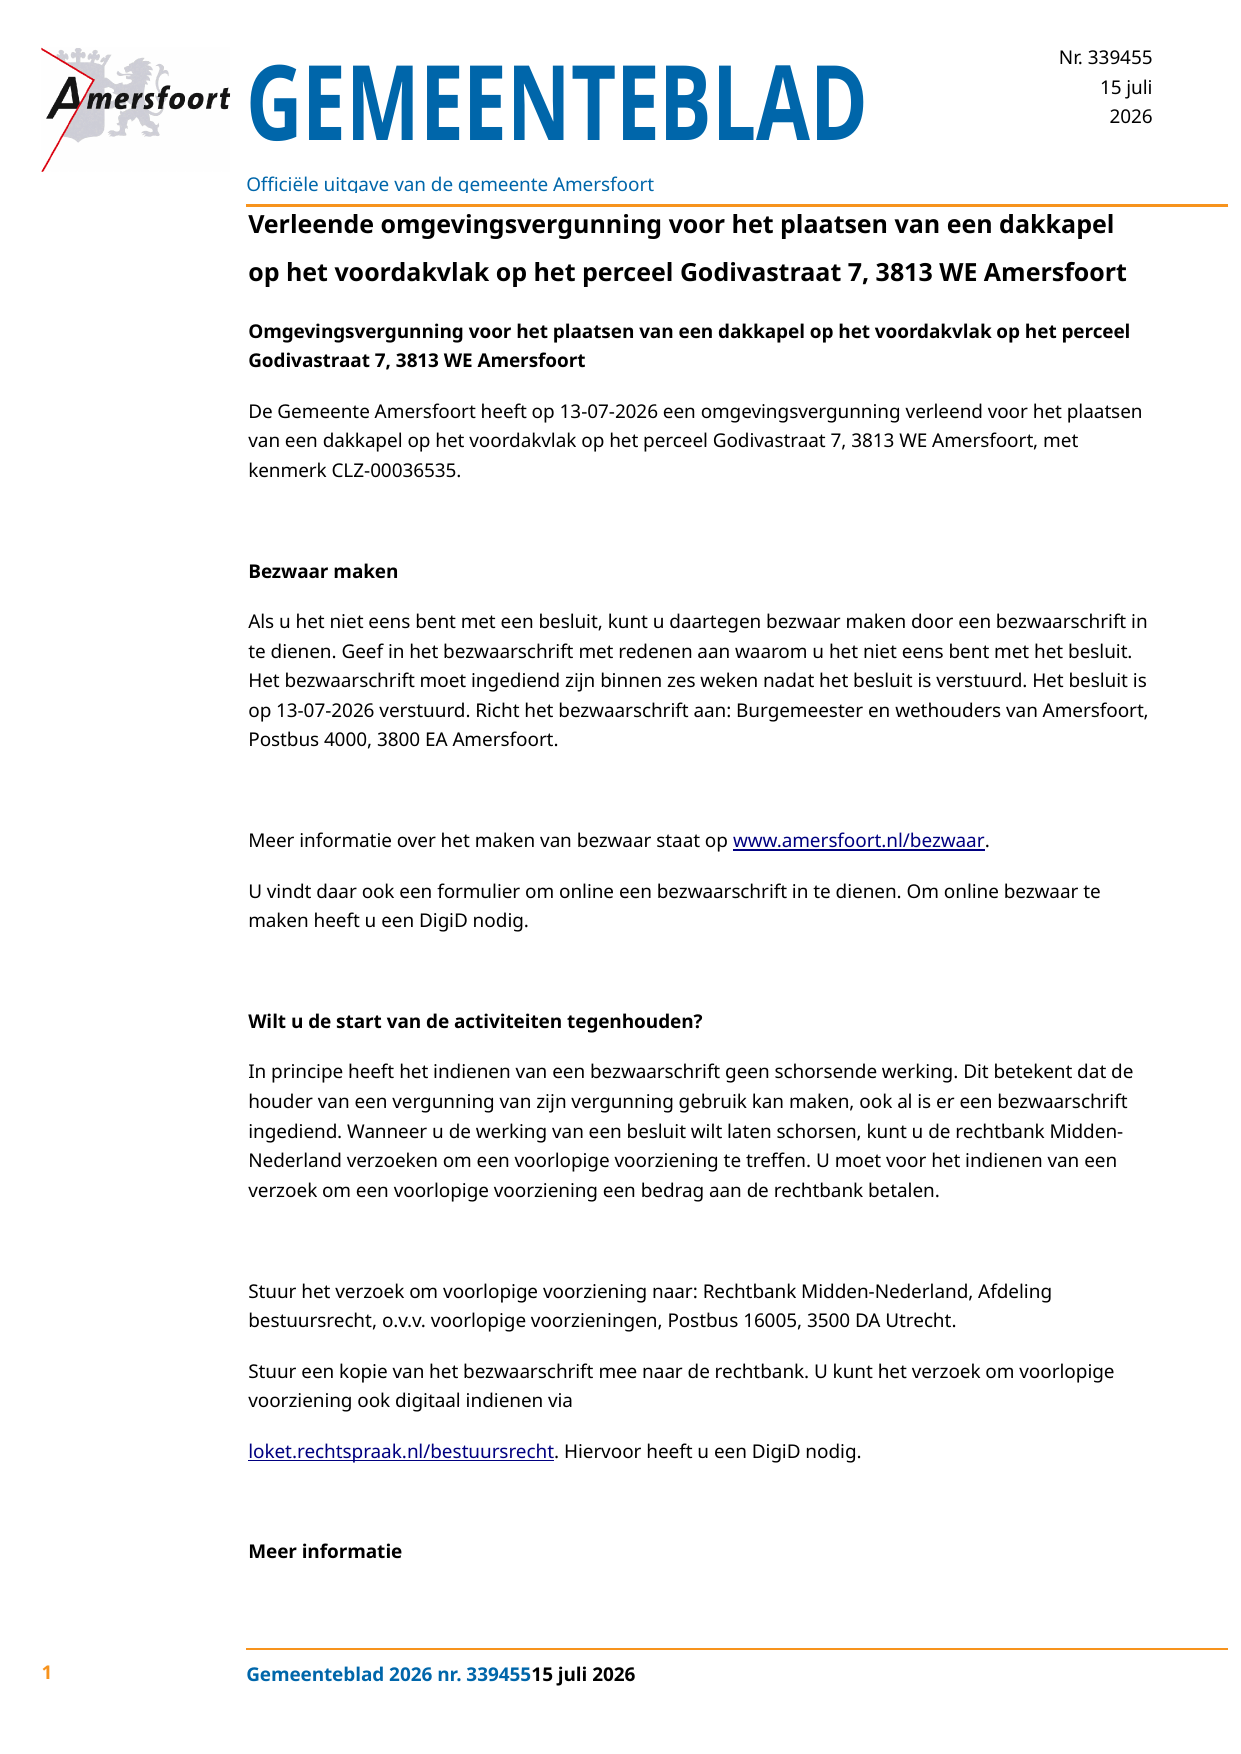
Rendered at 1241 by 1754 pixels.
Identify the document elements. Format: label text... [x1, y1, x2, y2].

text Bezwaar maken [248, 558, 1152, 584]
picture [41, 47, 231, 172]
text loket.rechtspraak.nl/bestuursrecht. Hiervoor heeft u een DigiD nodig. [248, 1438, 1152, 1464]
text Omgevingsvergunning voor het plaatsen van een dakkapel op het voordakvlak op het perceel Godivastraat 7, 3813 WE Amersfoort [248, 318, 1152, 373]
text Als u het niet eens bent met een besluit, kunt u daartegen bezwaar maken door een bezwaarschrift in te dienen. Geef in het bezwaarschrift met redenen aan waarom u het niet eens bent met het besluit. Het bezwaarschrift moet ingediend zijn binnen zes weken nadat het besluit is verstuurd. Het besluit is op 13-07-2026 verstuurd. Richt het bezwaarschrift aan: Burgemeester en wethouders van Amersfoort, Postbus 4000, 3800 EA Amersfoort. [248, 608, 1152, 752]
text Wilt u de start van de activiteiten tegenhouden? [248, 1008, 1152, 1034]
text Stuur een kopie van het bezwaarschrift mee naar de rechtbank. U kunt het verzoek om voorlopige voorziening ook digitaal indienen via [248, 1358, 1152, 1413]
text Meer informatie over het maken van bezwaar staat op www.amersfoort.nl/bezwaar. [248, 827, 1152, 853]
text In principe heeft het indienen van een bezwaarschrift geen schorsende werking. Dit betekent dat de houder van een vergunning van zijn vergunning gebruik kan maken, ook al is er een bezwaarschrift ingediend. Wanneer u de werking van een besluit wilt laten schorsen, kunt u de rechtbank Midden-Nederland verzoeken om een voorlopige voorziening te treffen. U moet voor het indienen van een verzoek om een voorlopige voorziening een bedrag aan de rechtbank betalen. [248, 1059, 1152, 1203]
text De Gemeente Amersfoort heeft op 13-07-2026 een omgevingsvergunning verleend voor het plaatsen van een dakkapel op het voordakvlak op het perceel Godivastraat 7, 3813 WE Amersfoort, met kenmerk CLZ-00036535. [248, 398, 1152, 483]
text Meer informatie [248, 1539, 1152, 1564]
text Stuur het verzoek om voorlopige voorziening naar: Rechtbank Midden-Nederland, Afdeling bestuursrecht, o.v.v. voorlopige voorzieningen, Postbus 16005, 3500 DA Utrecht. [248, 1278, 1152, 1333]
text U vindt daar ook een formulier om online een bezwaarschrift in te dienen. Om online bezwaar te maken heeft u een DigiD nodig. [248, 878, 1152, 933]
text Verleende omgevingsvergunning voor het plaatsen van een dakkapel op het voordakvlak op het perceel Godivastraat 7, 3813 WE Amersfoort [248, 207, 1152, 288]
